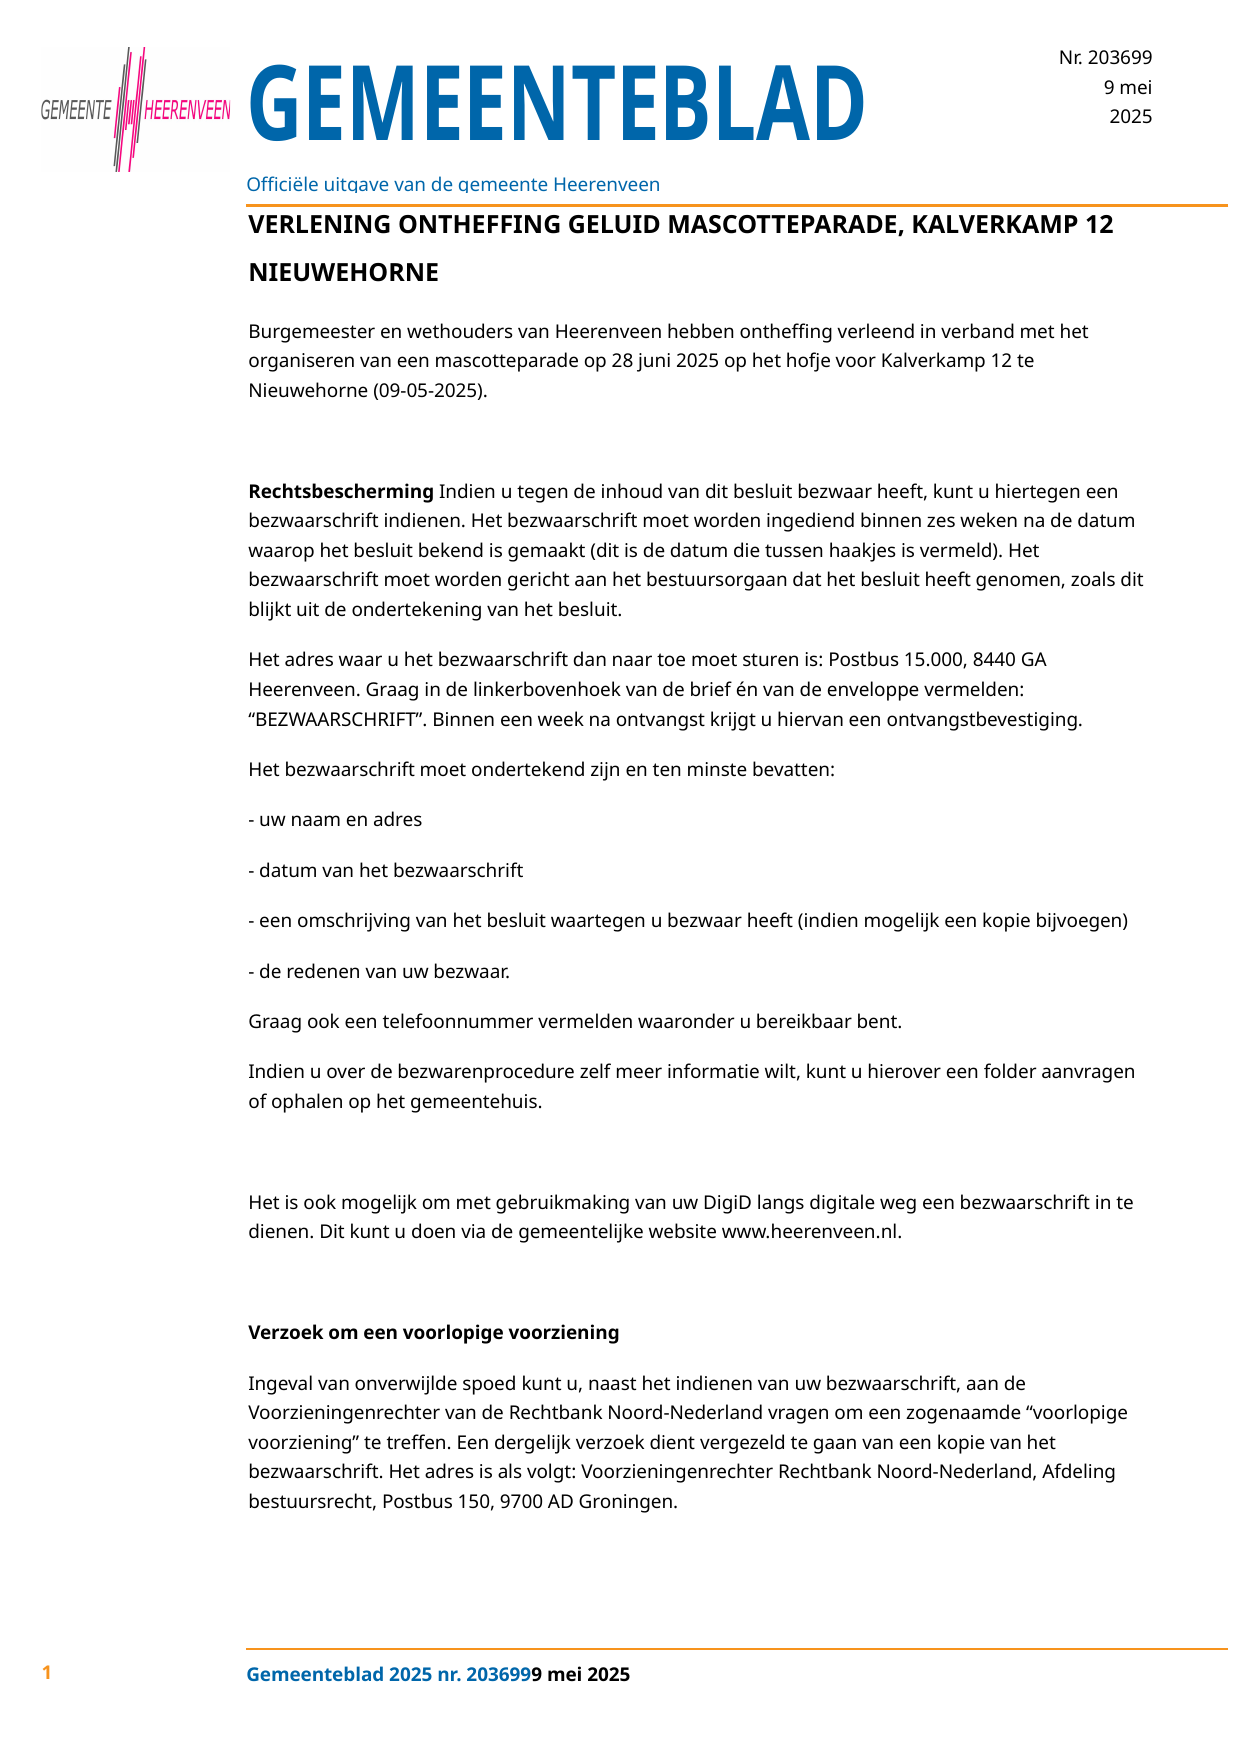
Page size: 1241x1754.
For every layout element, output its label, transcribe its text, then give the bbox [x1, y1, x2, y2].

text - uw naam en adres [248, 807, 1152, 832]
text Graag ook een telefoonnummer vermelden waaronder u bereikbaar bent. [248, 1008, 1152, 1034]
text - de redenen van uw bezwaar. [248, 958, 1152, 984]
text - een omschrijving van het besluit waartegen u bezwaar heeft (indien mogelijk een kopie bijvoegen) [248, 907, 1152, 933]
text Ingeval van onverwijlde spoed kunt u, naast het indienen van uw bezwaarschrift, aan de Voorzieningenrechter van de Rechtbank Noord-Nederland vragen om een zogenaamde “voorlopige voorziening” te treffen. Een dergelijk verzoek dient vergezeld te gaan van een kopie van het bezwaarschrift. Het adres is als volgt: Voorzieningenrechter Rechtbank Noord-Nederland, Afdeling bestuursrecht, Postbus 150, 9700 AD Groningen. [248, 1370, 1152, 1514]
text Rechtsbescherming Indien u tegen de inhoud van dit besluit bezwaar heeft, kunt u hiertegen een bezwaarschrift indienen. Het bezwaarschrift moet worden ingediend binnen zes weken na de datum waarop het besluit bekend is gemaakt (dit is de datum die tussen haakjes is vermeld). Het bezwaarschrift moet worden gericht aan het bestuursorgaan dat het besluit heeft genomen, zoals dit blijkt uit de ondertekening van het besluit. [248, 478, 1152, 622]
text Burgemeester en wethouders van Heerenveen hebben ontheffing verleend in verband met het organiseren van een mascotteparade op 28 juni 2025 op het hofje voor Kalverkamp 12 te Nieuwehorne (09-05-2025). [248, 318, 1152, 403]
text Het bezwaarschrift moet ondertekend zijn en ten minste bevatten: [248, 756, 1152, 782]
text - datum van het bezwaarschrift [248, 857, 1152, 883]
text Verzoek om een voorlopige voorziening [248, 1319, 1152, 1345]
text Het is ook mogelijk om met gebruikmaking van uw DigiD langs digitale weg een bezwaarschrift in te dienen. Dit kunt u doen via de gemeentelijke website www.heerenveen.nl. [248, 1189, 1152, 1244]
text Indien u over de bezwarenprocedure zelf meer informatie wilt, kunt u hierover een folder aanvragen of ophalen op het gemeentehuis. [248, 1059, 1152, 1114]
text Het adres waar u het bezwaarschrift dan naar toe moet sturen is: Postbus 15.000, 8440 GA Heerenveen. Graag in de linkerbovenhoek van de brief én van de enveloppe vermelden: “BEZWAARSCHRIFT”. Binnen een week na ontvangst krijgt u hiervan een ontvangstbevestiging. [248, 647, 1152, 732]
text VERLENING ONTHEFFING GELUID MASCOTTEPARADE, KALVERKAMP 12 NIEUWEHORNE [248, 207, 1152, 288]
picture [41, 47, 231, 172]
